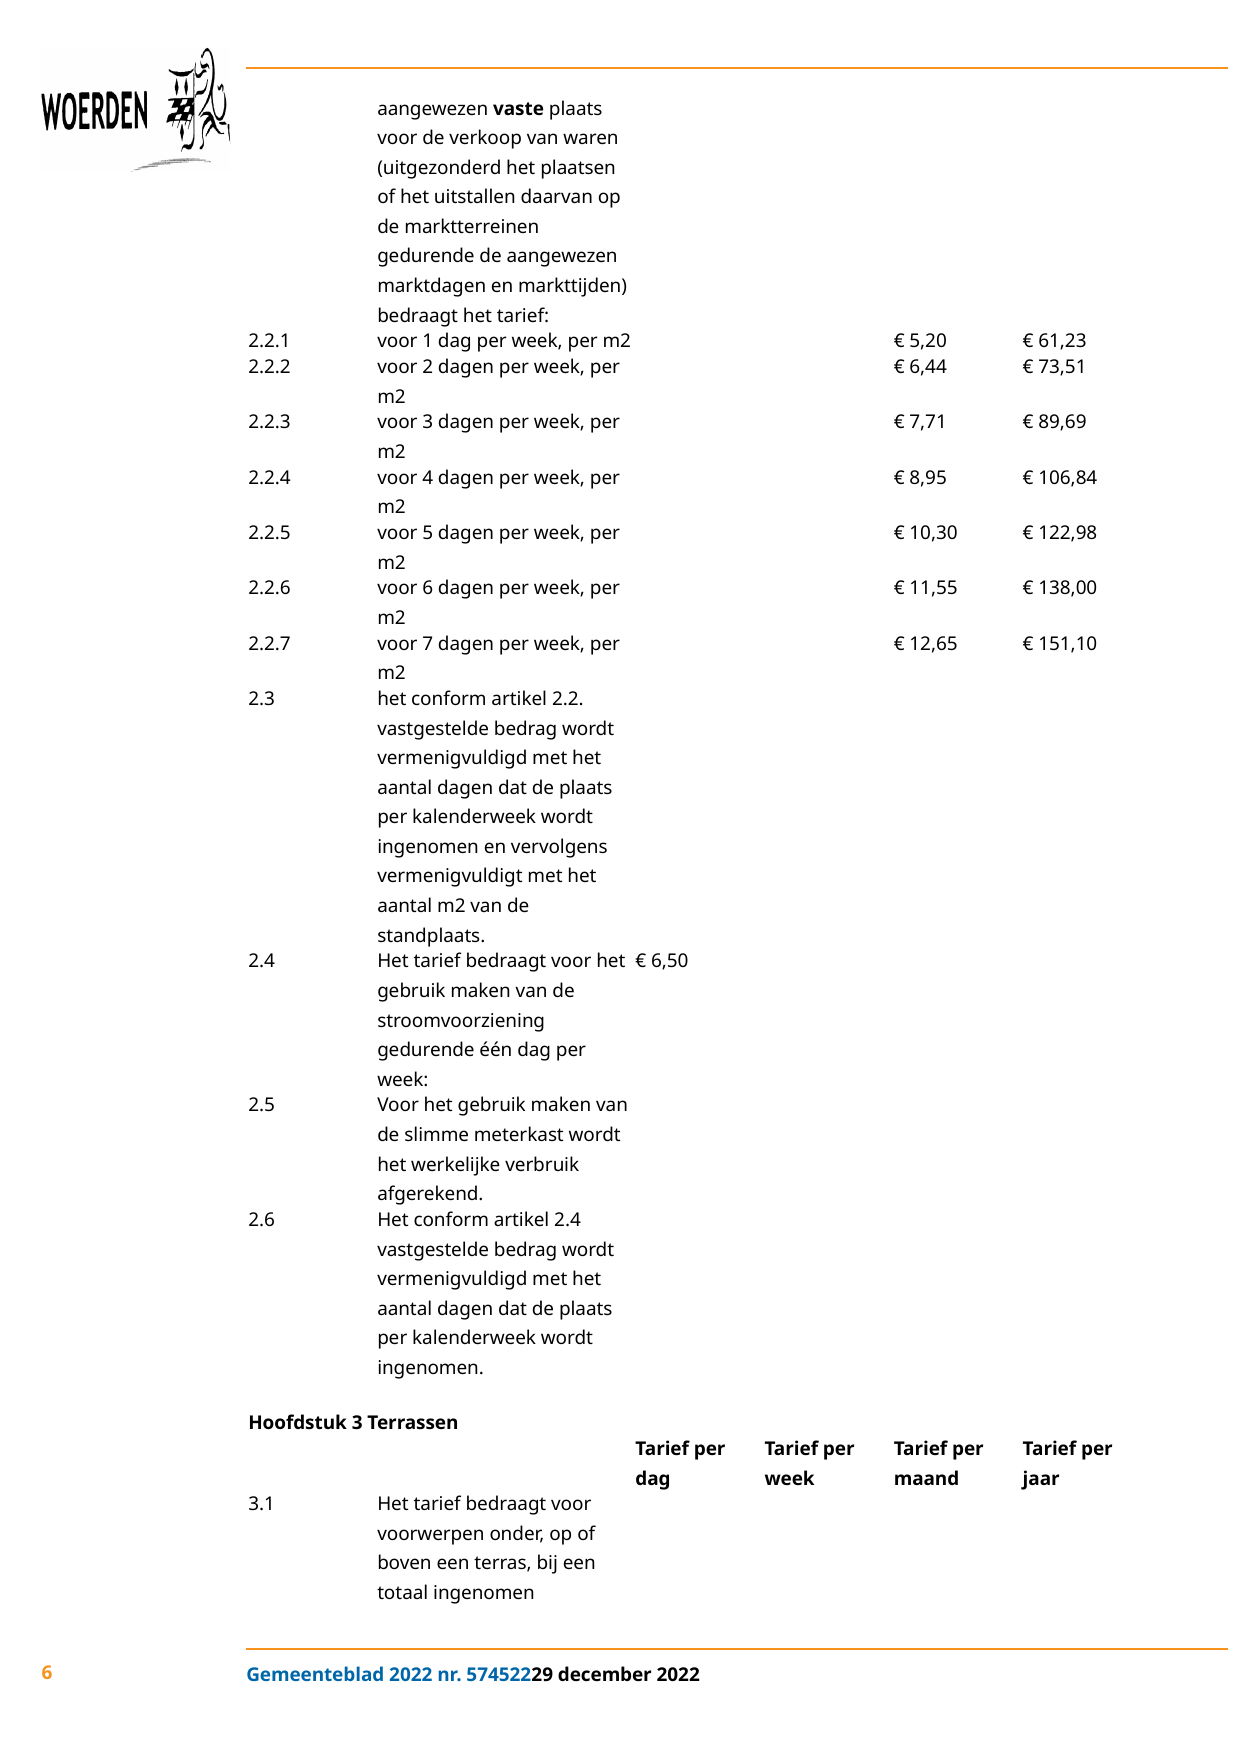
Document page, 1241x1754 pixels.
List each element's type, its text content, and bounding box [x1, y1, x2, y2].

table_cell [635, 685, 764, 948]
table_cell [635, 95, 764, 328]
table_cell 2.2.5 [248, 519, 377, 574]
table_cell Het tarief bedraagt voor voorwerpen onder, op of boven een terras, bij een totaal ingenomen [377, 1490, 635, 1605]
table_cell [894, 1206, 1022, 1380]
table_cell [248, 1435, 635, 1490]
table_cell [764, 353, 893, 409]
table_cell [635, 1490, 764, 1605]
table_cell [764, 630, 893, 685]
table_cell [764, 409, 893, 464]
table_cell € 12,65 [894, 630, 1022, 685]
table_cell voor 2 dagen per week, per m2 [377, 353, 635, 409]
table_cell [894, 948, 1022, 1092]
table_cell voor 7 dagen per week, per m2 [377, 630, 635, 685]
table_cell [764, 948, 893, 1092]
table_cell € 138,00 [1023, 575, 1152, 630]
table_cell [635, 575, 764, 630]
table_cell Voor het gebruik maken van de slimme meterkast wordt het werkelijke verbruik afgerekend. [377, 1092, 635, 1206]
table_cell € 6,50 [635, 948, 764, 1092]
table_cell 3.1 [248, 1490, 377, 1605]
table_cell € 5,20 [894, 328, 1022, 353]
picture [41, 47, 231, 172]
table_cell [1023, 1092, 1152, 1206]
table_cell [764, 685, 893, 948]
table_cell Tarief per week [764, 1435, 893, 1490]
table_cell € 151,10 [1023, 630, 1152, 685]
table_cell het conform artikel 2.2. vastgestelde bedrag wordt vermenigvuldigd met het aantal dagen dat de plaats per kalenderweek wordt ingenomen en vervolgens vermenigvuldigt met het aantal m2 van de standplaats. [377, 685, 635, 948]
table_cell [894, 1092, 1022, 1206]
table_cell Tarief per maand [894, 1435, 1022, 1490]
table_cell € 11,55 [894, 575, 1022, 630]
table_cell € 6,44 [894, 353, 1022, 409]
table_cell Hoofdstuk 3 Terrassen [248, 1380, 1152, 1435]
table_cell [635, 353, 764, 409]
table_cell [894, 1490, 1022, 1605]
table_cell 2.2.4 [248, 464, 377, 519]
table_cell [635, 1206, 764, 1380]
table_cell [894, 685, 1022, 948]
table_cell [764, 328, 893, 353]
table_cell Het tarief bedraagt voor het gebruik maken van de stroomvoorziening gedurende één dag per week: [377, 948, 635, 1092]
table_cell € 89,69 [1023, 409, 1152, 464]
table_cell [894, 95, 1022, 328]
table_cell [635, 630, 764, 685]
table_cell € 7,71 [894, 409, 1022, 464]
table_cell [635, 519, 764, 574]
table_cell [635, 328, 764, 353]
table_cell voor 4 dagen per week, per m2 [377, 464, 635, 519]
table_cell € 61,23 [1023, 328, 1152, 353]
table_cell € 106,84 [1023, 464, 1152, 519]
table_cell [764, 519, 893, 574]
table_cell [635, 1092, 764, 1206]
table_cell [248, 95, 377, 328]
table_cell [635, 464, 764, 519]
table_cell [635, 409, 764, 464]
table_cell [764, 1206, 893, 1380]
table_cell voor 6 dagen per week, per m2 [377, 575, 635, 630]
table_cell voor 1 dag per week, per m2 [377, 328, 635, 353]
table_cell [1023, 948, 1152, 1092]
table_cell 2.2.1 [248, 328, 377, 353]
table_cell 2.5 [248, 1092, 377, 1206]
table_cell [764, 1490, 893, 1605]
table_cell aangewezen vaste plaats voor de verkoop van waren (uitgezonderd het plaatsen of het uitstallen daarvan op de marktterreinen gedurende de aangewezen marktdagen en markttijden) bedraagt het tarief: [377, 95, 635, 328]
table_cell [764, 575, 893, 630]
table_cell 2.2.6 [248, 575, 377, 630]
table_cell Tarief per jaar [1023, 1435, 1152, 1490]
table_cell [1023, 1206, 1152, 1380]
table_cell [764, 1092, 893, 1206]
table_cell 2.2.7 [248, 630, 377, 685]
table_cell [1023, 685, 1152, 948]
table_cell 2.3 [248, 685, 377, 948]
table_cell 2.2.2 [248, 353, 377, 409]
table_cell Tarief per dag [635, 1435, 764, 1490]
table_cell € 122,98 [1023, 519, 1152, 574]
table_cell € 10,30 [894, 519, 1022, 574]
table_cell 2.4 [248, 948, 377, 1092]
table_cell voor 5 dagen per week, per m2 [377, 519, 635, 574]
table_cell [1023, 95, 1152, 328]
table_cell Het conform artikel 2.4 vastgestelde bedrag wordt vermenigvuldigd met het aantal dagen dat de plaats per kalenderweek wordt ingenomen. [377, 1206, 635, 1380]
table_cell [764, 95, 893, 328]
table_cell € 8,95 [894, 464, 1022, 519]
table_cell € 73,51 [1023, 353, 1152, 409]
table_cell [1023, 1490, 1152, 1605]
table_cell voor 3 dagen per week, per m2 [377, 409, 635, 464]
table_cell [764, 464, 893, 519]
table_cell 2.6 [248, 1206, 377, 1380]
table_cell 2.2.3 [248, 409, 377, 464]
